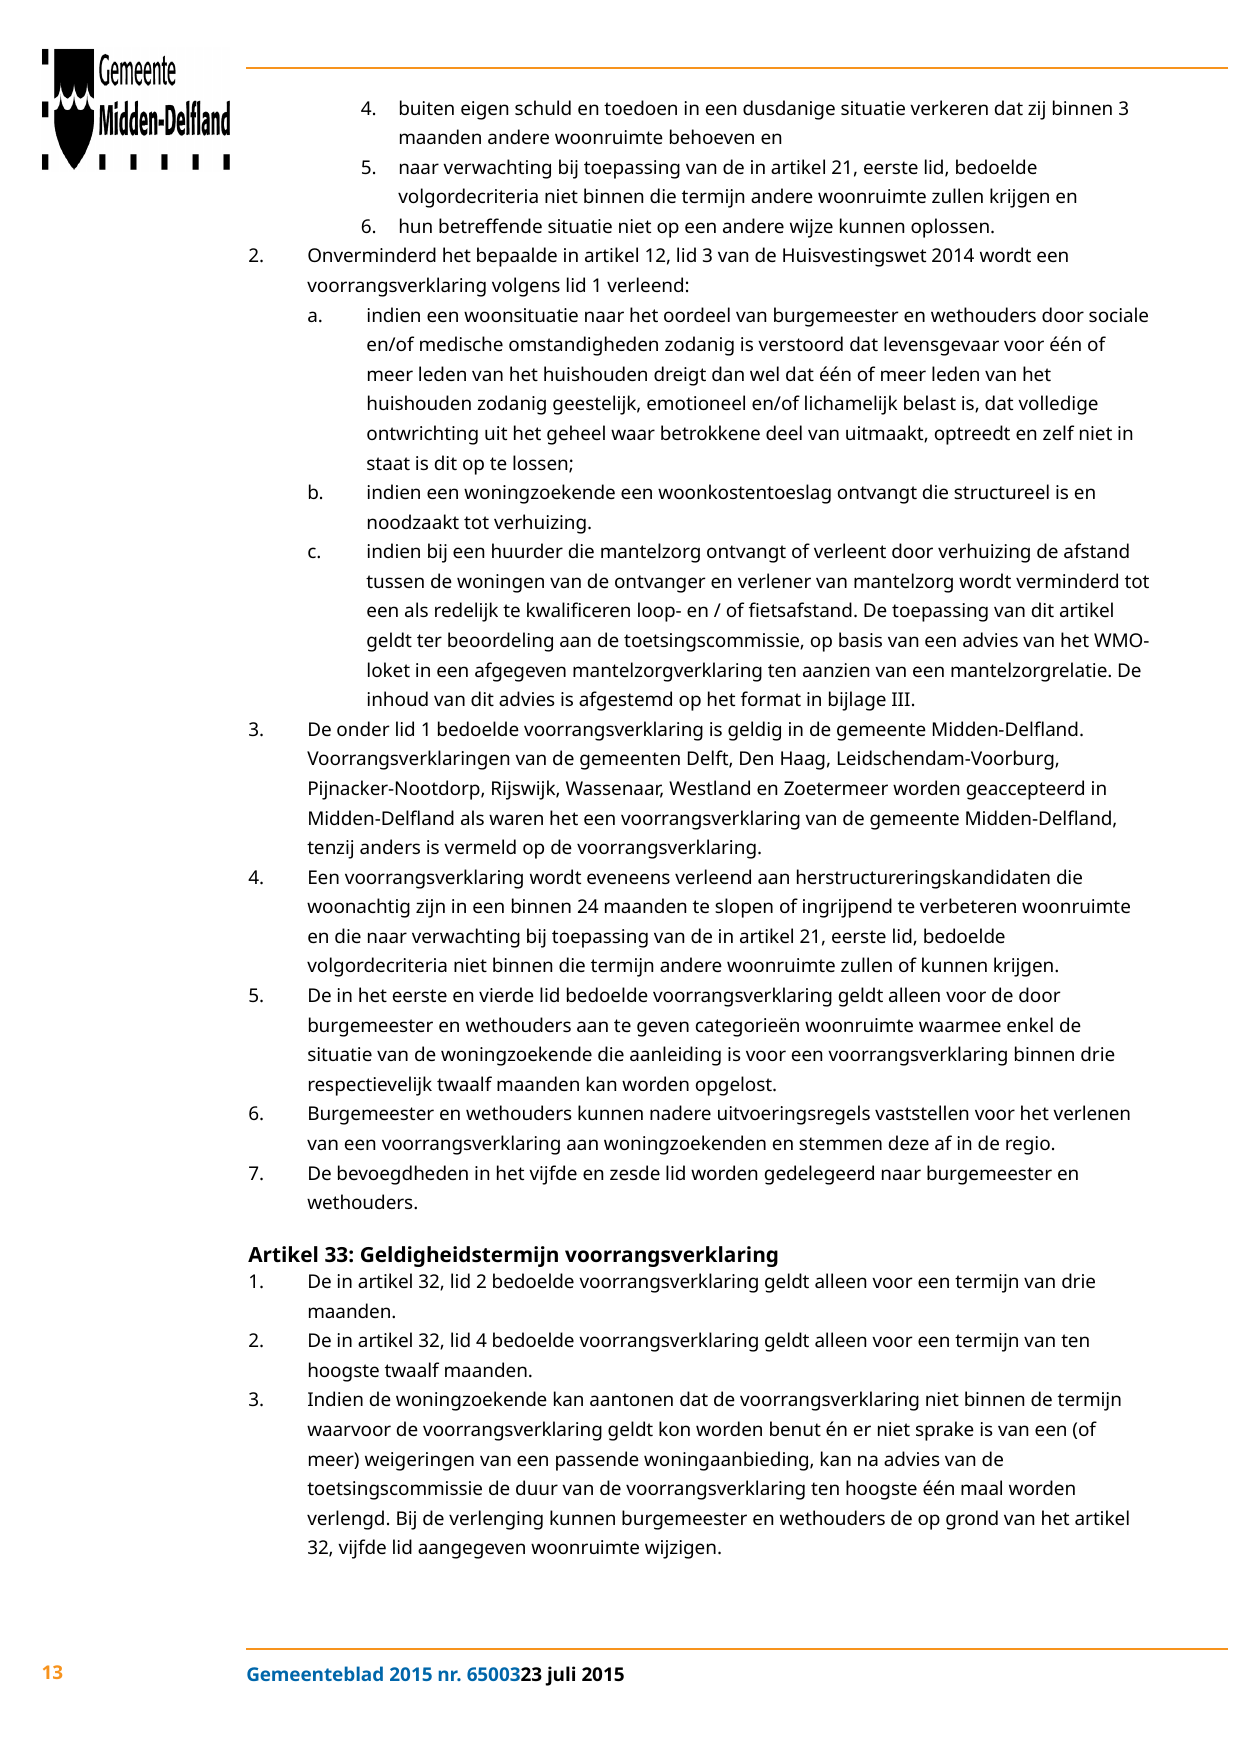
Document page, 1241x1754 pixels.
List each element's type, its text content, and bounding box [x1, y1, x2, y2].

text Artikel 33: Geldigheidstermijn voorrangsverklaring [248, 1240, 1152, 1268]
list De in artikel 32, lid 2 bedoelde voorrangsverklaring geldt alleen voor een termijn van drie maanden. [248, 1268, 1152, 1323]
list indien een woningzoekende een woonkostentoeslag ontvangt die structureel is en noodzaakt tot verhuizing. [307, 479, 1152, 535]
list Indien de woningzoekende kan aantonen dat de voorrangsverklaring niet binnen de termijn waarvoor de voorrangsverklaring geldt kon worden benut én er niet sprake is van een (of meer) weigeringen van een passende woningaanbieding, kan na advies van de toetsingscommissie de duur van de voorrangsverklaring ten hoogste één maal worden verlengd. Bij de verlenging kunnen burgemeester en wethouders de op grond van het artikel 32, vijfde lid aangegeven woonruimte wijzigen. [248, 1387, 1152, 1560]
list naar verwachting bij toepassing van de in artikel 21, eerste lid, bedoelde volgordecriteria niet binnen die termijn andere woonruimte zullen krijgen en [361, 154, 1152, 209]
list hun betreffende situatie niet op een andere wijze kunnen oplossen. [361, 213, 1152, 239]
list De in het eerste en vierde lid bedoelde voorrangsverklaring geldt alleen voor de door burgemeester en wethouders aan te geven categorieën woonruimte waarmee enkel de situatie van de woningzoekende die aanleiding is voor een voorrangsverklaring binnen drie respectievelijk twaalf maanden kan worden opgelost. [248, 982, 1152, 1097]
list De bevoegdheden in het vijfde en zesde lid worden gedelegeerd naar burgemeester en wethouders. [248, 1160, 1152, 1215]
list Een voorrangsverklaring wordt eveneens verleend aan herstructureringskandidaten die woonachtig zijn in een binnen 24 maanden te slopen of ingrijpend te verbeteren woonruimte en die naar verwachting bij toepassing van de in artikel 21, eerste lid, bedoelde volgordecriteria niet binnen die termijn andere woonruimte zullen of kunnen krijgen. [248, 864, 1152, 978]
list De onder lid 1 bedoelde voorrangsverklaring is geldig in de gemeente Midden-Delfland. Voorrangsverklaringen van de gemeenten Delft, Den Haag, Leidschendam-Voorburg, Pijnacker-Nootdorp, Rijswijk, Wassenaar, Westland en Zoetermeer worden geaccepteerd in Midden-Delfland als waren het een voorrangsverklaring van de gemeente Midden-Delfland, tenzij anders is vermeld op de voorrangsverklaring. [248, 716, 1152, 860]
list Onverminderd het bepaalde in artikel 12, lid 3 van de Huisvestingswet 2014 wordt een voorrangsverklaring volgens lid 1 verleend: [248, 243, 1152, 298]
list De in artikel 32, lid 4 bedoelde voorrangsverklaring geldt alleen voor een termijn van ten hoogste twaalf maanden. [248, 1327, 1152, 1383]
list Burgemeester en wethouders kunnen nadere uitvoeringsregels vaststellen voor het verlenen van een voorrangsverklaring aan woningzoekenden en stemmen deze af in de regio. [248, 1101, 1152, 1156]
list indien bij een huurder die mantelzorg ontvangt of verleent door verhuizing de afstand tussen de woningen van de ontvanger en verlener van mantelzorg wordt verminderd tot een als redelijk te kwalificeren loop- en / of fietsafstand. De toepassing van dit artikel geldt ter beoordeling aan de toetsingscommissie, op basis van een advies van het WMO-loket in een afgegeven mantelzorgverklaring ten aanzien van een mantelzorgrelatie. De inhoud van dit advies is afgestemd op het format in bijlage III. [307, 538, 1152, 712]
list buiten eigen schuld en toedoen in een dusdanige situatie verkeren dat zij binnen 3 maanden andere woonruimte behoeven en [361, 95, 1152, 150]
list indien een woonsituatie naar het oordeel van burgemeester en wethouders door sociale en/of medische omstandigheden zodanig is verstoord dat levensgevaar voor één of meer leden van het huishouden dreigt dan wel dat één of meer leden van het huishouden zodanig geestelijk, emotioneel en/of lichamelijk belast is, dat volledige ontwrichting uit het geheel waar betrokkene deel van uitmaakt, optreedt en zelf niet in staat is dit op te lossen; [307, 302, 1152, 476]
picture [41, 47, 231, 172]
